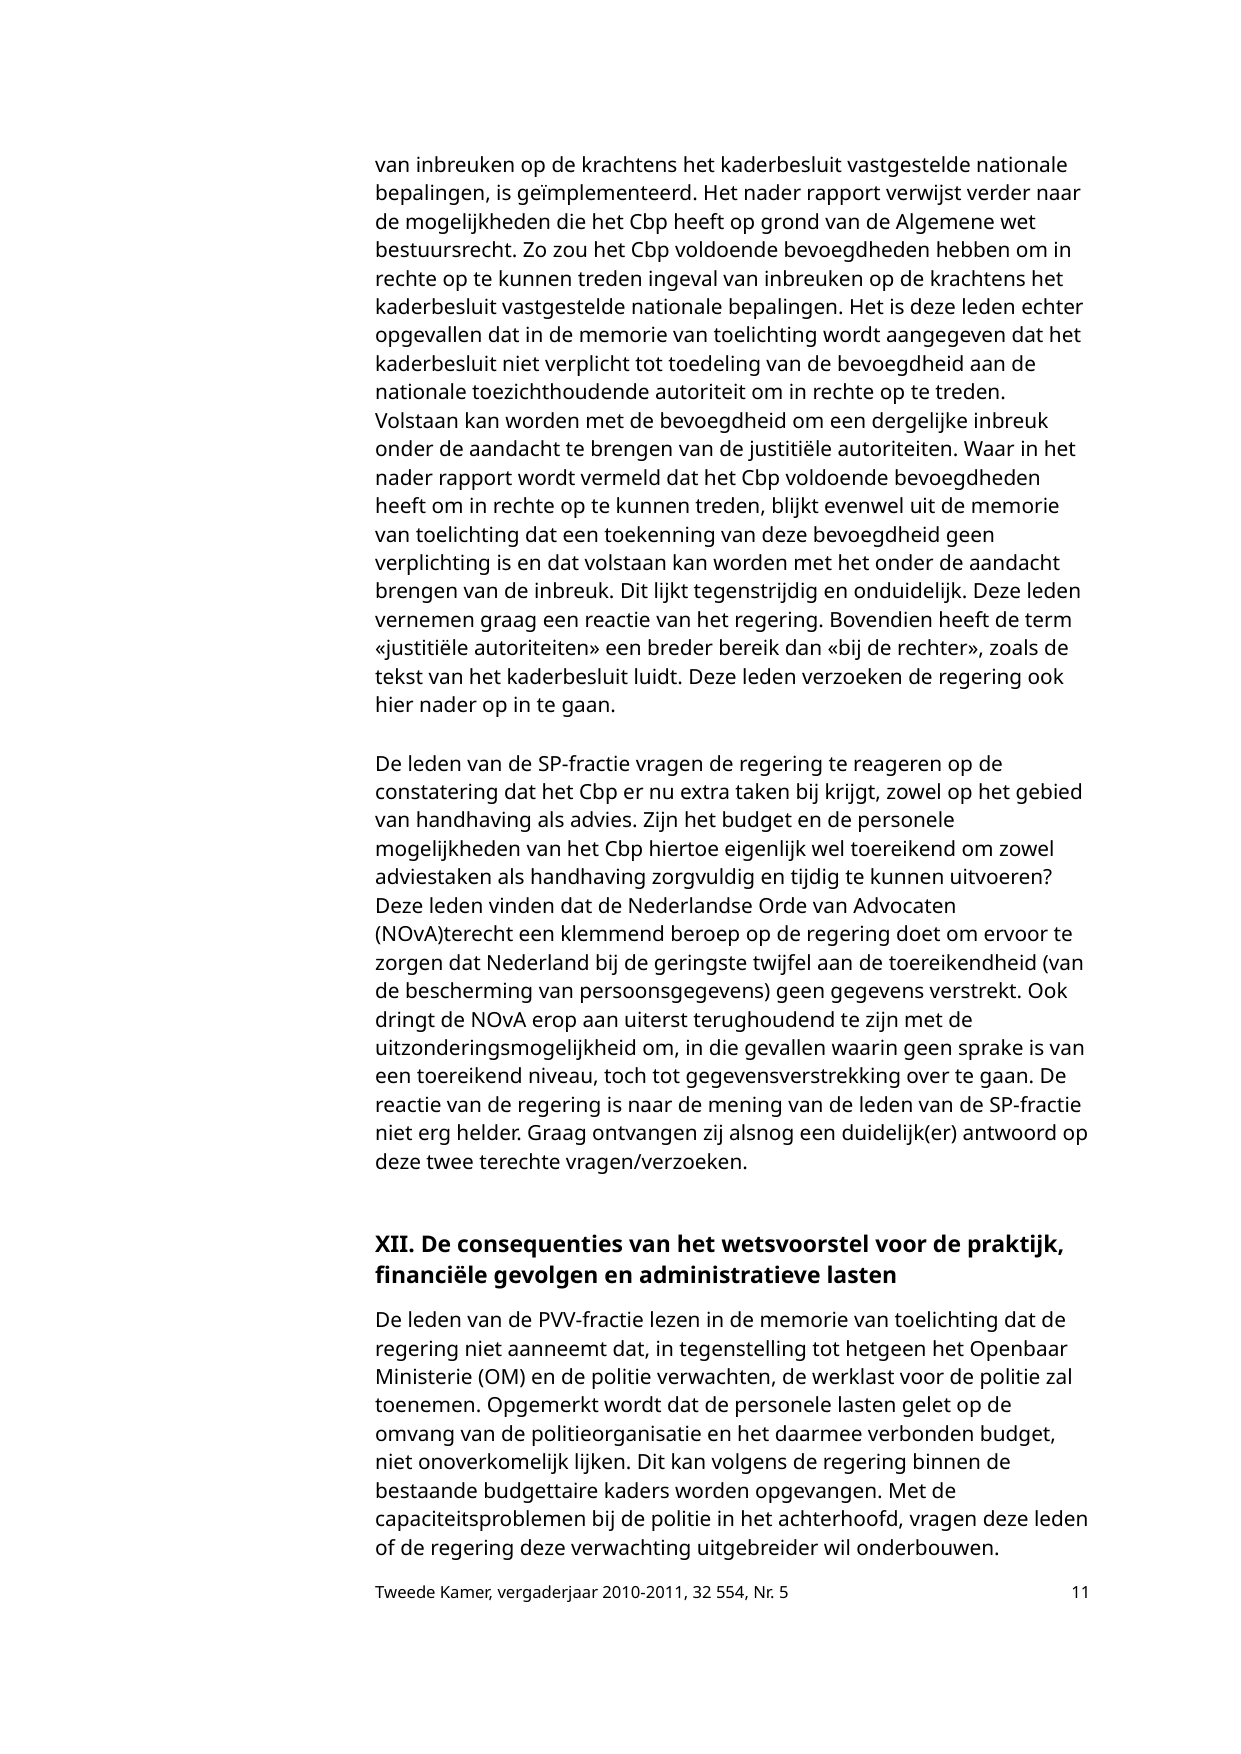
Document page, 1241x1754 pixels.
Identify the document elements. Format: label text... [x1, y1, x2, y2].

text De leden van de PVV-fractie lezen in de memorie van toelichting dat de regering niet aanneemt dat, in tegenstelling tot hetgeen het Openbaar Ministerie (OM) en de politie verwachten, de werklast voor de politie zal toenemen. Opgemerkt wordt dat de personele lasten gelet op de omvang van de politieorganisatie en het daarmee verbonden budget, niet onoverkomelijk lijken. Dit kan volgens de regering binnen de bestaande budgettaire kaders worden opgevangen. Met de capaciteitsproblemen bij de politie in het achterhoofd, vragen deze leden of de regering deze verwachting uitgebreider wil onderbouwen. [375, 1305, 1090, 1561]
text De leden van de SP-fractie vragen de regering te reageren op de constatering dat het Cbp er nu extra taken bij krijgt, zowel op het gebied van handhaving als advies. Zijn het budget en de personele mogelijkheden van het Cbp hiertoe eigenlijk wel toereikend om zowel adviestaken als handhaving zorgvuldig en tijdig te kunnen uitvoeren? [375, 749, 1090, 891]
text van inbreuken op de krachtens het kaderbesluit vastgestelde nationale bepalingen, is geïmplementeerd. Het nader rapport verwijst verder naar de mogelijkheden die het Cbp heeft op grond van de Algemene wet bestuursrecht. Zo zou het Cbp voldoende bevoegdheden hebben om in rechte op te kunnen treden ingeval van inbreuken op de krachtens het kaderbesluit vastgestelde nationale bepalingen. Het is deze leden echter opgevallen dat in de memorie van toelichting wordt aangegeven dat het kaderbesluit niet verplicht tot toedeling van de bevoegdheid aan de nationale toezichthoudende autoriteit om in rechte op te treden. Volstaan kan worden met de bevoegdheid om een dergelijke inbreuk onder de aandacht te brengen van de justitiële autoriteiten. Waar in het nader rapport wordt vermeld dat het Cbp voldoende bevoegdheden heeft om in rechte op te kunnen treden, blijkt evenwel uit de memorie van toelichting dat een toekenning van deze bevoegdheid geen verplichting is en dat volstaan kan worden met het onder de aandacht brengen van de inbreuk. Dit lijkt tegenstrijdig en onduidelijk. Deze leden vernemen graag een reactie van het regering. Bovendien heeft de term «justitiële autoriteiten» een breder bereik dan «bij de rechter», zoals de tekst van het kaderbesluit luidt. Deze leden verzoeken de regering ook hier nader op in te gaan. [375, 150, 1090, 719]
text Deze leden vinden dat de Nederlandse Orde van Advocaten (NOvA)terecht een klemmend beroep op de regering doet om ervoor te zorgen dat Nederland bij de geringste twijfel aan de toereikendheid (van de bescherming van persoonsgegevens) geen gegevens verstrekt. Ook dringt de NOvA erop aan uiterst terughoudend te zijn met de uitzonderingsmogelijkheid om, in die gevallen waarin geen sprake is van een toereikend niveau, toch tot gegevensverstrekking over te gaan. De reactie van de regering is naar de mening van de leden van de SP-fractie niet erg helder. Graag ontvangen zij alsnog een duidelijk(er) antwoord op deze twee terechte vragen/verzoeken. [375, 891, 1090, 1175]
subtitle XII. De consequenties van het wetsvoorstel voor de praktijk, financiële gevolgen en administratieve lasten [375, 1228, 1090, 1290]
